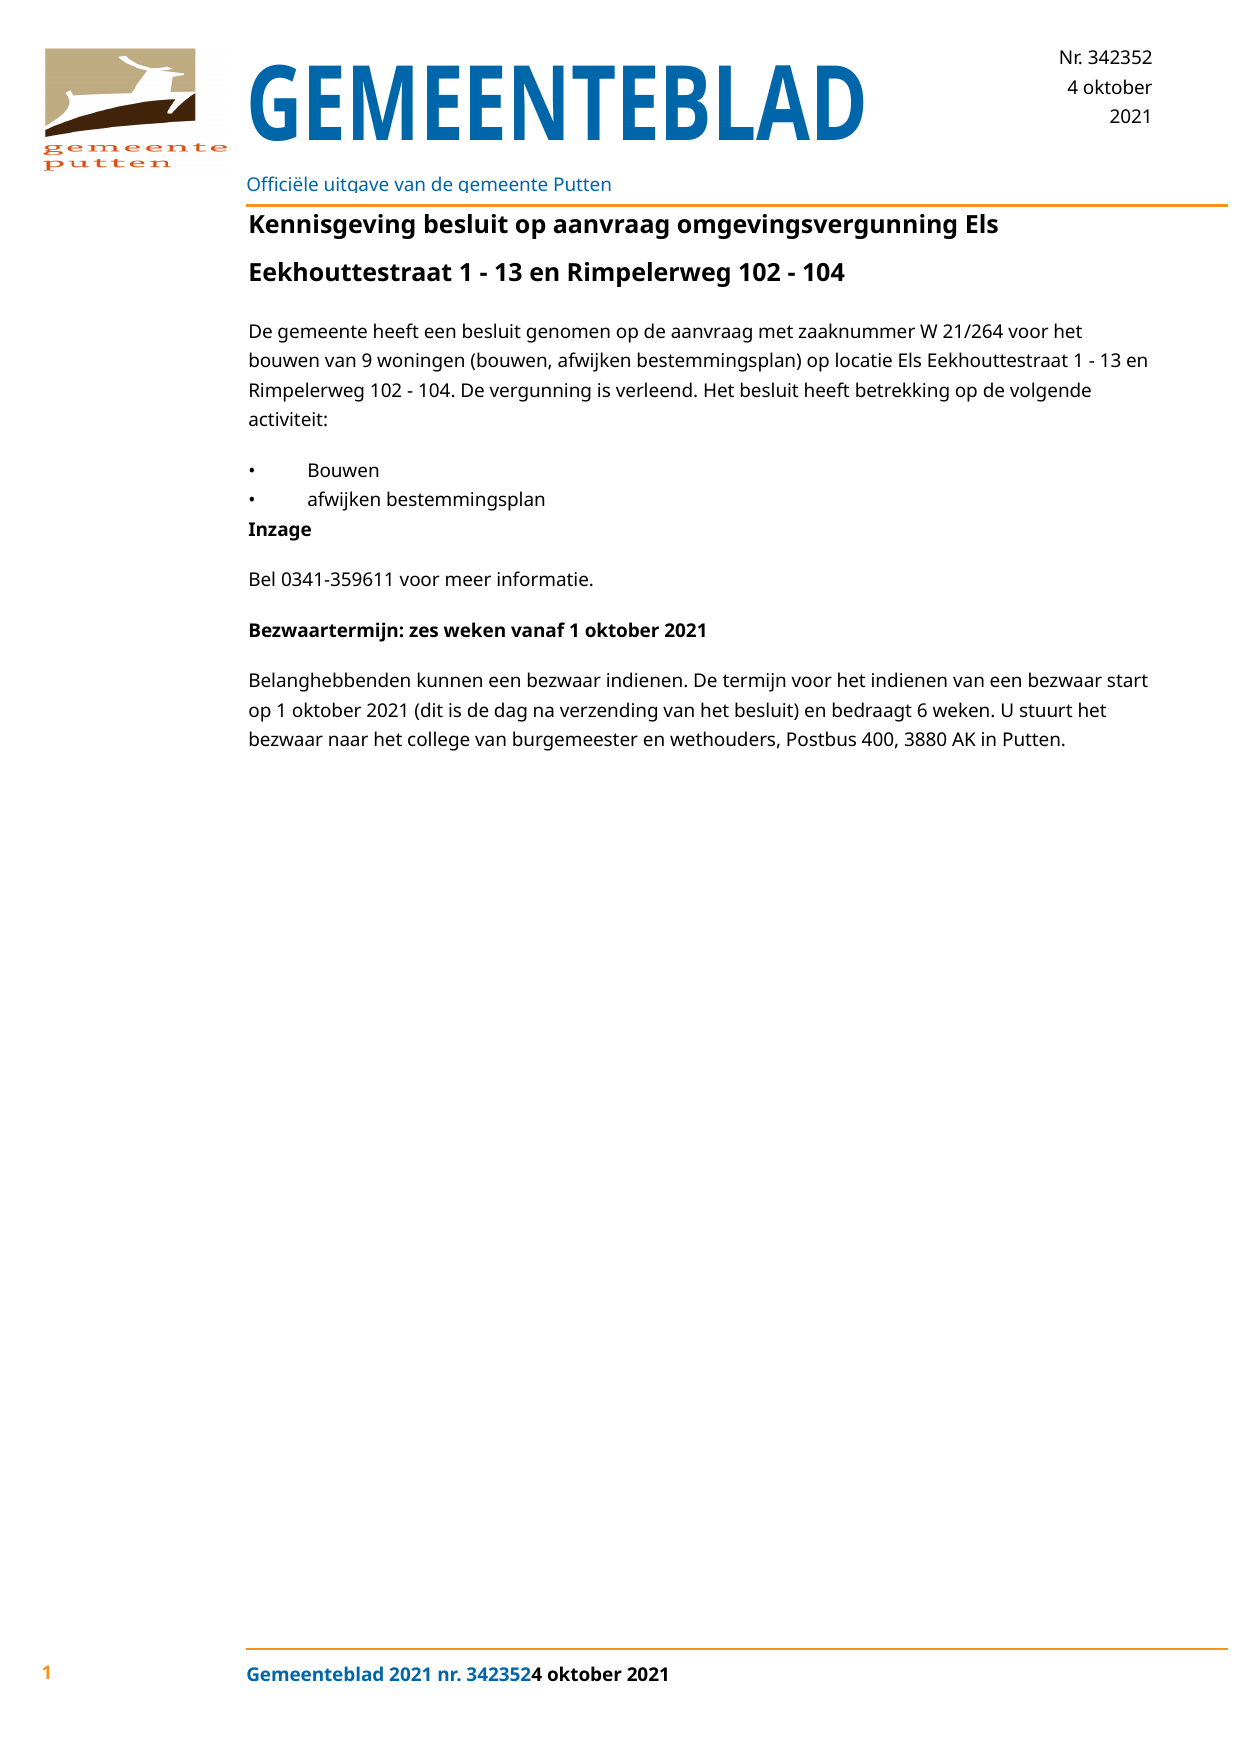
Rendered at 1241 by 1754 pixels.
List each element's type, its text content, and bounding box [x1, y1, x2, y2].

text Kennisgeving besluit op aanvraag omgevingsvergunning Els Eekhouttestraat 1 - 13 en Rimpelerweg 102 - 104 [248, 207, 1152, 288]
text Bel 0341-359611 voor meer informatie. [248, 567, 1152, 592]
text Inzage [248, 516, 1152, 542]
list afwijken bestemmingsplan [248, 487, 1152, 512]
text De gemeente heeft een besluit genomen op de aanvraag met zaaknummer W 21/264 voor het bouwen van 9 woningen (bouwen, afwijken bestemmingsplan) op locatie Els Eekhouttestraat 1 - 13 en Rimpelerweg 102 - 104. De vergunning is verleend. Het besluit heeft betrekking op de volgende activiteit: [248, 318, 1152, 432]
text Belanghebbenden kunnen een bezwaar indienen. De termijn voor het indienen van een bezwaar start op 1 oktober 2021 (dit is de dag na verzending van het besluit) en bedraagt 6 weken. U stuurt het bezwaar naar het college van burgemeester en wethouders, Postbus 400, 3880 AK in Putten. [248, 667, 1152, 752]
text Bezwaartermijn: zes weken vanaf 1 oktober 2021 [248, 617, 1152, 643]
picture [41, 47, 231, 172]
list Bouwen [248, 457, 1152, 483]
